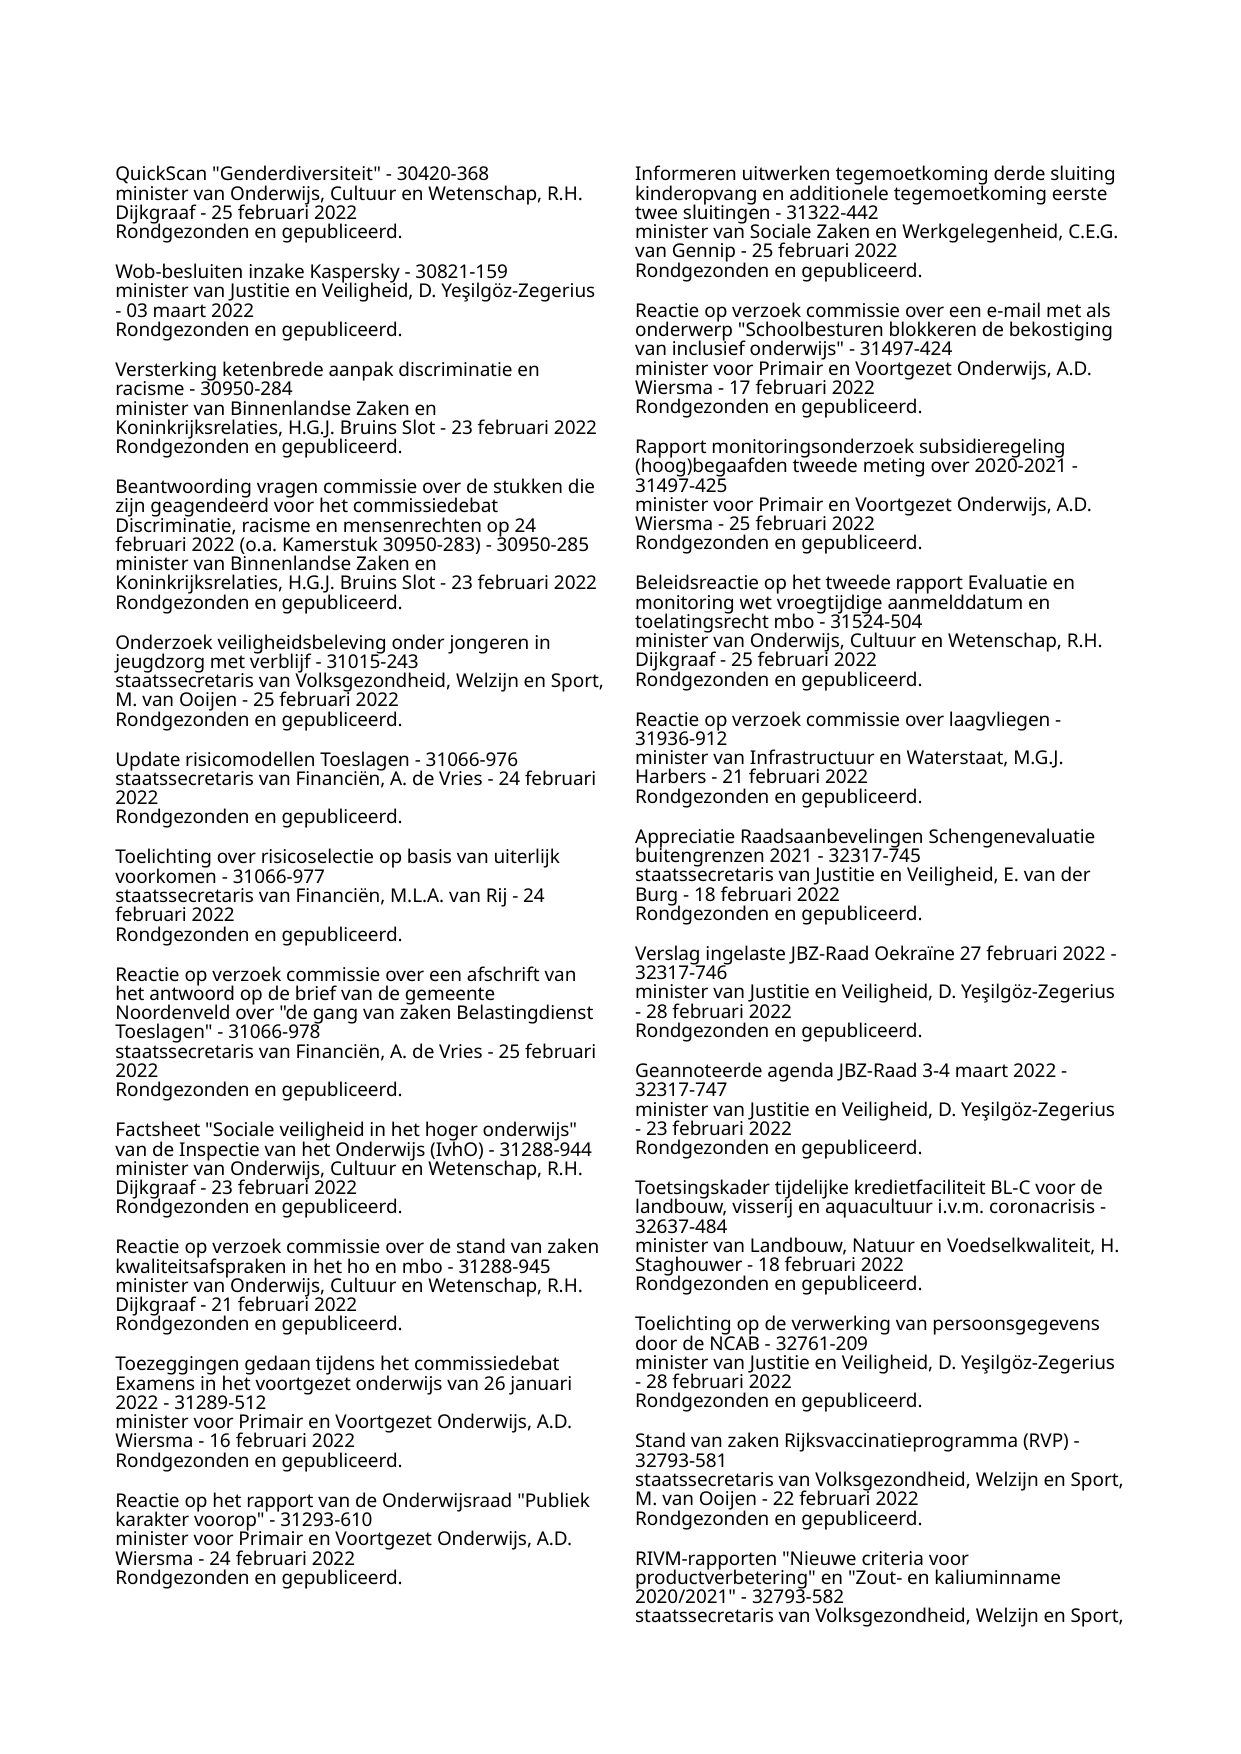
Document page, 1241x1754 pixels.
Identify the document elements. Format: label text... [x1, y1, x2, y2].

text minister van Onderwijs, Cultuur en Wetenschap, R.H. Dijkgraaf - 25 februari 2022 [635, 632, 1125, 671]
text Rondgezonden en gepubliceerd. [115, 321, 605, 340]
text Reactie op het rapport van de Onderwijsraad "Publiek karakter voorop" - 31293-610 [115, 1492, 605, 1530]
text minister van Landbouw, Natuur en Voedselkwaliteit, H. Staghouwer - 18 februari 2022 [635, 1237, 1125, 1275]
text Appreciatie Raadsaanbevelingen Schengenevaluatie buitengrenzen 2021 - 32317-745 [635, 828, 1125, 866]
text staatssecretaris van Financiën, A. de Vries - 24 februari 2022 [115, 770, 605, 808]
text Rondgezonden en gepubliceerd. [115, 711, 605, 730]
text Reactie op verzoek commissie over een e-mail met als onderwerp "Schoolbesturen blokkeren de bekostiging van inclusief onderwijs" - 31497-424 [635, 302, 1125, 359]
text minister voor Primair en Voortgezet Onderwijs, A.D. Wiersma - 25 februari 2022 [635, 496, 1125, 534]
text Rondgezonden en gepubliceerd. [115, 223, 605, 242]
text Reactie op verzoek commissie over de stand van zaken kwaliteitsafspraken in het ho en mbo - 31288-945 [115, 1238, 605, 1277]
text Rondgezonden en gepubliceerd. [635, 398, 1125, 417]
text minister van Onderwijs, Cultuur en Wetenschap, R.H. Dijkgraaf - 25 februari 2022 [115, 184, 605, 223]
text minister van Sociale Zaken en Werkgelegenheid, C.E.G. van Gennip - 25 februari 2022 [635, 223, 1125, 262]
text minister van Infrastructuur en Waterstaat, M.G.J. Harbers - 21 februari 2022 [635, 749, 1125, 788]
text staatssecretaris van Financiën, M.L.A. van Rij - 24 februari 2022 [115, 887, 605, 926]
text Rapport monitoringsonderzoek subsidieregeling (hoog)begaafden tweede meting over 2020-2021 - 31497-425 [635, 438, 1125, 496]
text Rondgezonden en gepubliceerd. [115, 438, 605, 457]
text Informeren uitwerken tegemoetkoming derde sluiting kinderopvang en additionele tegemoetkoming eerste twee sluitingen - 31322-442 [635, 165, 1125, 223]
text Stand van zaken Rijksvaccinatieprogramma (RVP) - 32793-581 [635, 1432, 1125, 1471]
text minister van Binnenlandse Zaken en Koninkrijksrelaties, H.G.J. Bruins Slot - 23 februari 2022 [115, 555, 605, 594]
text minister van Justitie en Veiligheid, D. Yeşilgöz-Zegerius - 28 februari 2022 [635, 983, 1125, 1022]
text Rondgezonden en gepubliceerd. [115, 594, 605, 613]
text minister van Onderwijs, Cultuur en Wetenschap, R.H. Dijkgraaf - 23 februari 2022 [115, 1160, 605, 1198]
text Rondgezonden en gepubliceerd. [635, 534, 1125, 554]
text Toetsingskader tijdelijke kredietfaciliteit BL-C voor de landbouw, visserij en aquacultuur i.v.m. coronacrisis - 32637-484 [635, 1179, 1125, 1237]
text Rondgezonden en gepubliceerd. [115, 1315, 605, 1335]
text Geannoteerde agenda JBZ-Raad 3-4 maart 2022 - 32317-747 [635, 1062, 1125, 1101]
text Update risicomodellen Toeslagen - 31066-976 [115, 751, 605, 770]
text staatssecretaris van Financiën, A. de Vries - 25 februari 2022 [115, 1043, 605, 1081]
text Factsheet "Sociale veiligheid in het hoger onderwijs" van de Inspectie van het Onderwijs (IvhO) - 31288-944 [115, 1121, 605, 1160]
text Rondgezonden en gepubliceerd. [115, 1569, 605, 1588]
text Rondgezonden en gepubliceerd. [635, 1139, 1125, 1158]
text Rondgezonden en gepubliceerd. [635, 788, 1125, 807]
text minister voor Primair en Voortgezet Onderwijs, A.D. Wiersma - 16 februari 2022 [115, 1413, 605, 1452]
text Rondgezonden en gepubliceerd. [115, 926, 605, 945]
text Versterking ketenbrede aanpak discriminatie en racisme - 30950-284 [115, 361, 605, 399]
text Rondgezonden en gepubliceerd. [115, 1198, 605, 1218]
text RIVM-rapporten "Nieuwe criteria voor productverbetering" en "Zout- en kaliuminname 2020/2021" - 32793-582 [635, 1549, 1125, 1607]
text Rondgezonden en gepubliceerd. [635, 1275, 1125, 1295]
text Toelichting op de verwerking van persoonsgegevens door de NCAB - 32761-209 [635, 1315, 1125, 1354]
text staatssecretaris van Justitie en Veiligheid, E. van der Burg - 18 februari 2022 [635, 866, 1125, 905]
text minister voor Primair en Voortgezet Onderwijs, A.D. Wiersma - 17 februari 2022 [635, 359, 1125, 398]
text Rondgezonden en gepubliceerd. [635, 262, 1125, 281]
text Beantwoording vragen commissie over de stukken die zijn geagendeerd voor het commissiedebat Discriminatie, racisme en mensenrechten op 24 februari 2022 (o.a. Kamerstuk 30950-283) - 30950-285 [115, 478, 605, 555]
text Verslag ingelaste JBZ-Raad Oekraïne 27 februari 2022 - 32317-746 [635, 945, 1125, 983]
text Beleidsreactie op het tweede rapport Evaluatie en monitoring wet vroegtijdige aanmelddatum en toelatingsrecht mbo - 31524-504 [635, 574, 1125, 632]
text minister van Justitie en Veiligheid, D. Yeşilgöz-Zegerius - 28 februari 2022 [635, 1354, 1125, 1392]
text Rondgezonden en gepubliceerd. [635, 1392, 1125, 1412]
text Rondgezonden en gepubliceerd. [115, 1081, 605, 1101]
text Rondgezonden en gepubliceerd. [635, 1509, 1125, 1529]
text minister van Justitie en Veiligheid, D. Yeşilgöz-Zegerius - 03 maart 2022 [115, 282, 605, 321]
text Wob-besluiten inzake Kaspersky - 30821-159 [115, 263, 605, 282]
text Toezeggingen gedaan tijdens het commissiedebat Examens in het voortgezet onderwijs van 26 januari 2022 - 31289-512 [115, 1355, 605, 1413]
text Onderzoek veiligheidsbeleving onder jongeren in jeugdzorg met verblijf - 31015-243 [115, 634, 605, 672]
text Reactie op verzoek commissie over een afschrift van het antwoord op de brief van de gemeente Noordenveld over "de gang van zaken Belastingdienst Toeslagen" - 31066-978 [115, 966, 605, 1043]
text minister van Onderwijs, Cultuur en Wetenschap, R.H. Dijkgraaf - 21 februari 2022 [115, 1277, 605, 1315]
text staatssecretaris van Volksgezondheid, Welzijn en Sport, [635, 1607, 1125, 1627]
text Rondgezonden en gepubliceerd. [635, 1022, 1125, 1041]
text Rondgezonden en gepubliceerd. [115, 808, 605, 828]
text Rondgezonden en gepubliceerd. [635, 905, 1125, 924]
text Reactie op verzoek commissie over laagvliegen - 31936-912 [635, 711, 1125, 749]
text staatssecretaris van Volksgezondheid, Welzijn en Sport, M. van Ooijen - 22 februari 2022 [635, 1471, 1125, 1509]
text Toelichting over risicoselectie op basis van uiterlijk voorkomen - 31066-977 [115, 848, 605, 887]
text Rondgezonden en gepubliceerd. [115, 1452, 605, 1471]
text QuickScan "Genderdiversiteit" - 30420-368 [115, 165, 605, 184]
text minister voor Primair en Voortgezet Onderwijs, A.D. Wiersma - 24 februari 2022 [115, 1530, 605, 1569]
text minister van Justitie en Veiligheid, D. Yeşilgöz-Zegerius - 23 februari 2022 [635, 1101, 1125, 1139]
text minister van Binnenlandse Zaken en Koninkrijksrelaties, H.G.J. Bruins Slot - 23 februari 2022 [115, 399, 605, 438]
text Rondgezonden en gepubliceerd. [635, 671, 1125, 690]
text staatssecretaris van Volksgezondheid, Welzijn en Sport, M. van Ooijen - 25 februari 2022 [115, 672, 605, 711]
